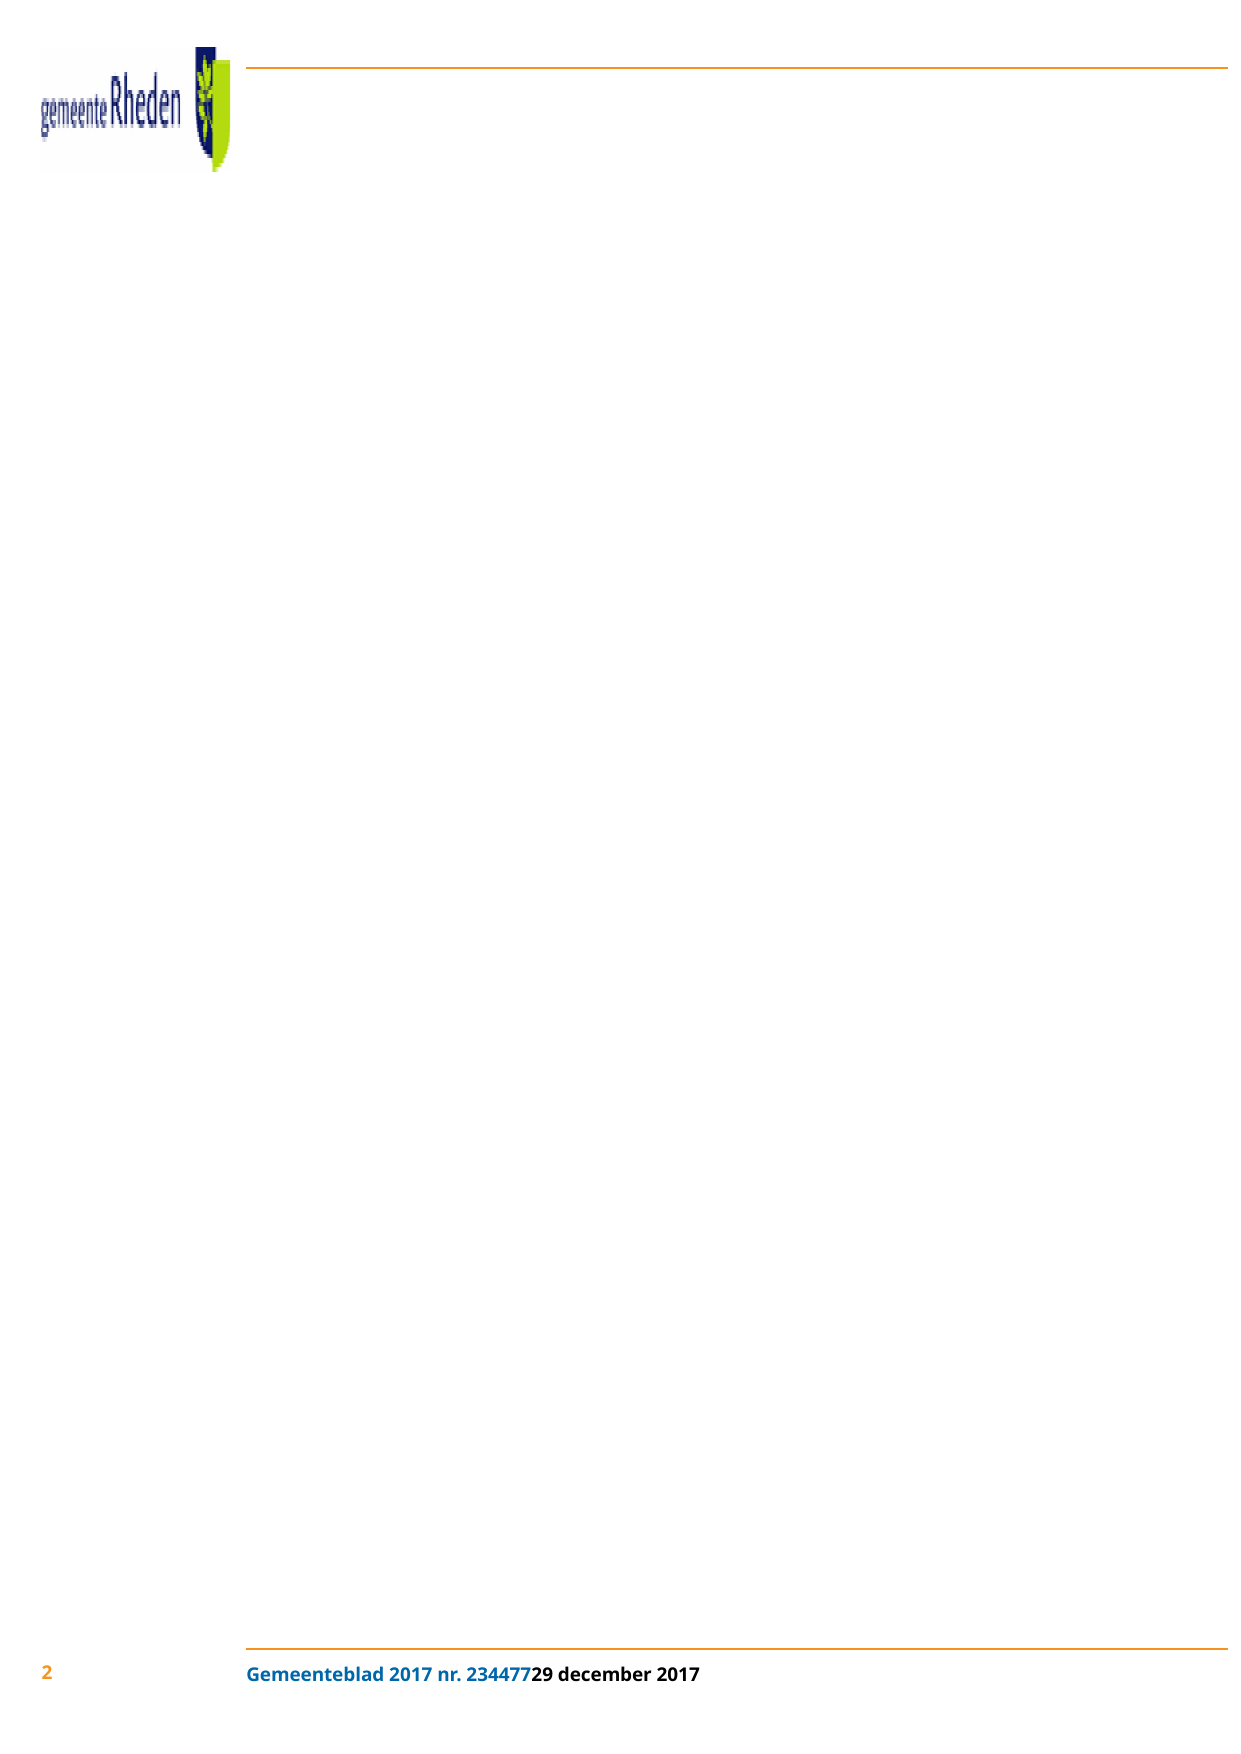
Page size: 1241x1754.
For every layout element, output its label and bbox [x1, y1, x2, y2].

picture [41, 47, 231, 172]
